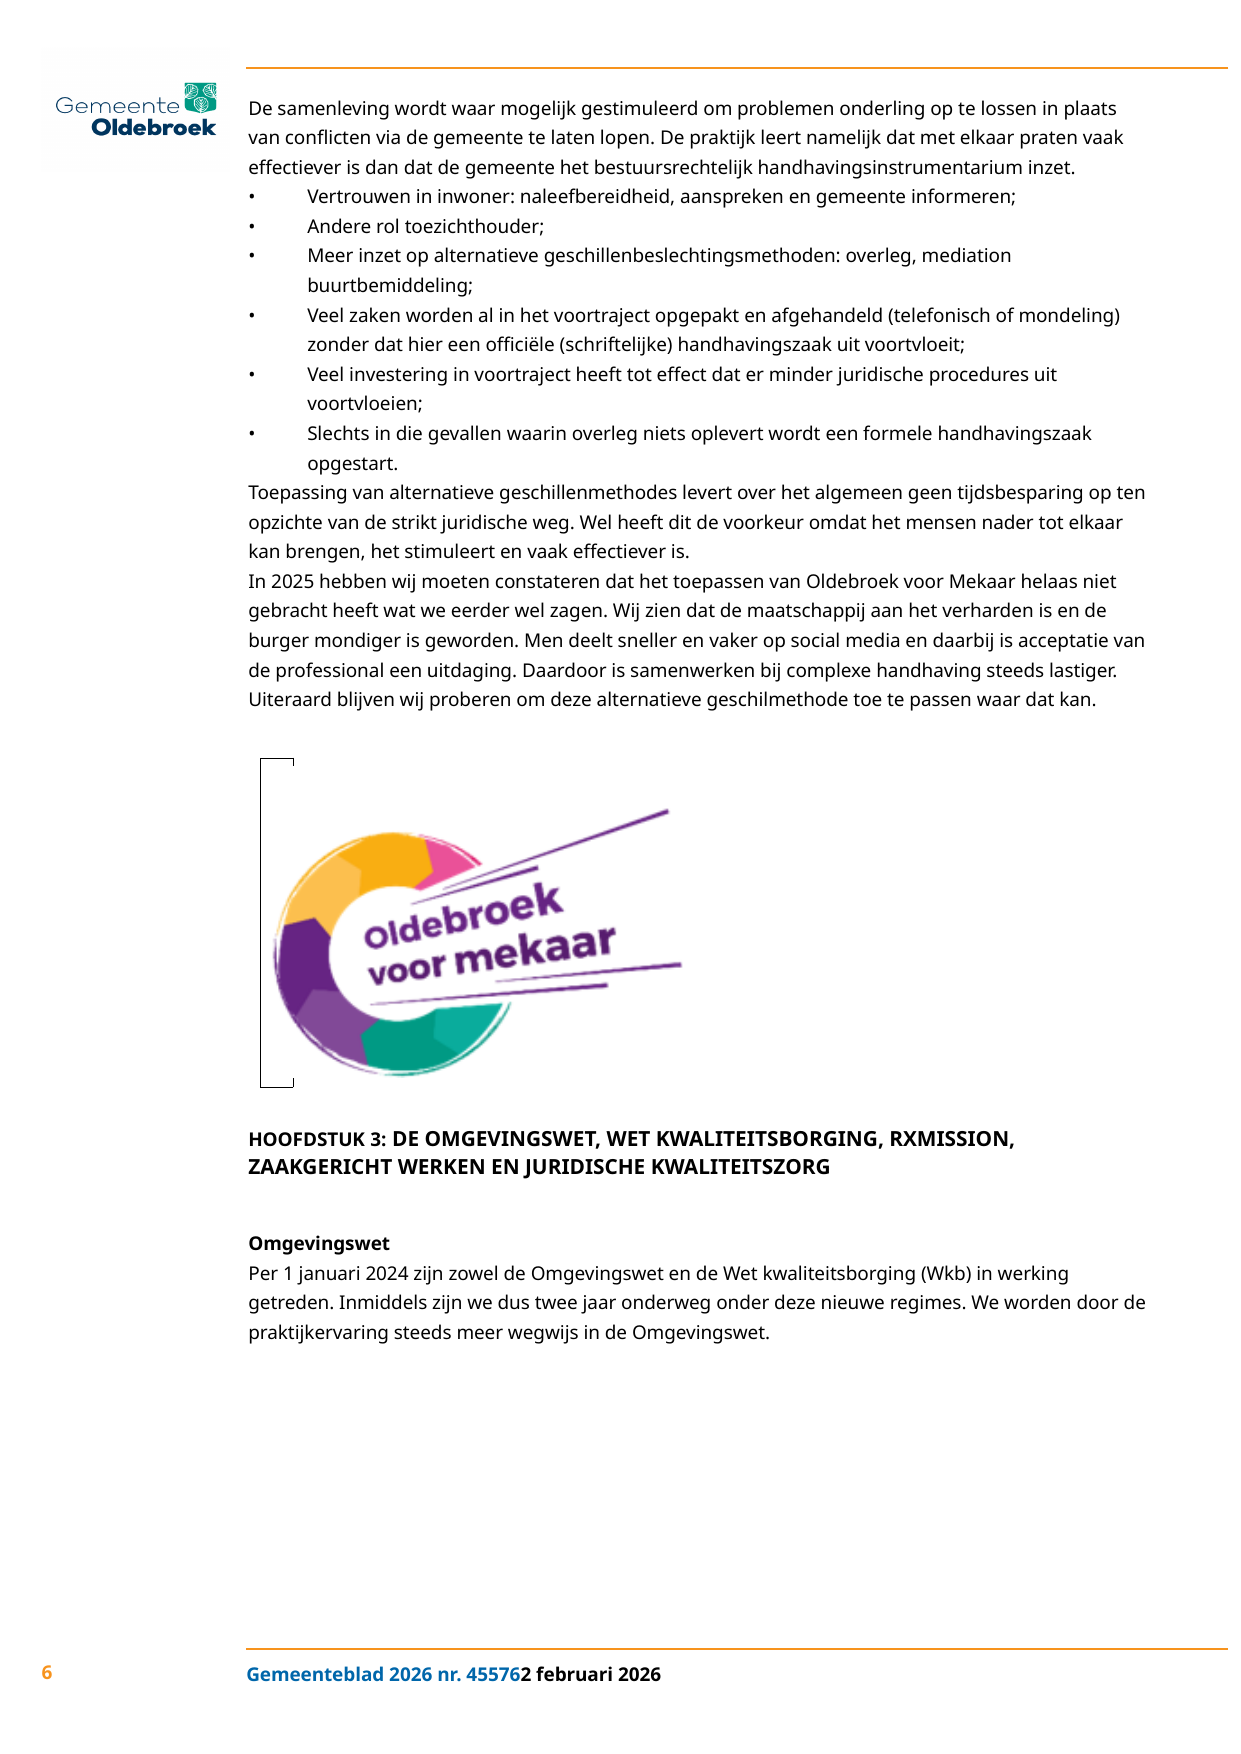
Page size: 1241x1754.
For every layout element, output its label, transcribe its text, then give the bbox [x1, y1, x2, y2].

picture [41, 47, 231, 172]
list Andere rol toezichthouder; [248, 213, 1152, 239]
list Meer inzet op alternatieve geschillenbeslechtingsmethoden: overleg, mediation buurtbemiddeling; [248, 243, 1152, 298]
list Vertrouwen in inwoner: naleefbereidheid, aanspreken en gemeente informeren; [248, 183, 1152, 209]
picture [268, 766, 683, 1078]
text De samenleving wordt waar mogelijk gestimuleerd om problemen onderling op te lossen in plaats van conflicten via de gemeente te laten lopen. De praktijk leert namelijk dat met elkaar praten vaak effectiever is dan dat de gemeente het bestuursrechtelijk handhavingsinstrumentarium inzet. [248, 95, 1152, 180]
text In 2025 hebben wij moeten constateren dat het toepassen van Oldebroek voor Mekaar helaas niet gebracht heeft wat we eerder wel zagen. Wij zien dat de maatschappij aan het verharden is en de burger mondiger is geworden. Men deelt sneller en vaker op social media en daarbij is acceptatie van de professional een uitdaging. Daardoor is samenwerken bij complexe handhaving steeds lastiger. Uiteraard blijven wij proberen om deze alternatieve geschilmethode toe te passen waar dat kan. [248, 568, 1152, 712]
list Veel zaken worden al in het voortraject opgepakt en afgehandeld (telefonisch of mondeling) zonder dat hier een officiële (schriftelijke) handhavingszaak uit voortvloeit; [248, 302, 1152, 357]
text Per 1 januari 2024 zijn zowel de Omgevingswet en de Wet kwaliteitsborging (Wkb) in werking getreden. Inmiddels zijn we dus twee jaar onderweg onder deze nieuwe regimes. We worden door de praktijkervaring steeds meer wegwijs in de Omgevingswet. [248, 1260, 1152, 1345]
text Toepassing van alternatieve geschillenmethodes levert over het algemeen geen tijdsbesparing op ten opzichte van de strikt juridische weg. Wel heeft dit de voorkeur omdat het mensen nader tot elkaar kan brengen, het stimuleert en vaak effectiever is. [248, 479, 1152, 564]
text HOOFDSTUK 3: DE OMGEVINGSWET, WET KWALITEITSBORGING, RXMISSION, ZAAKGERICHT WERKEN EN JURIDISCHE KWALITEITSZORG [248, 1124, 1152, 1181]
list Veel investering in voortraject heeft tot effect dat er minder juridische procedures uit voortvloeien; [248, 361, 1152, 416]
list Slechts in die gevallen waarin overleg niets oplevert wordt een formele handhavingszaak opgestart. [248, 420, 1152, 476]
text Omgevingswet [248, 1230, 1152, 1256]
